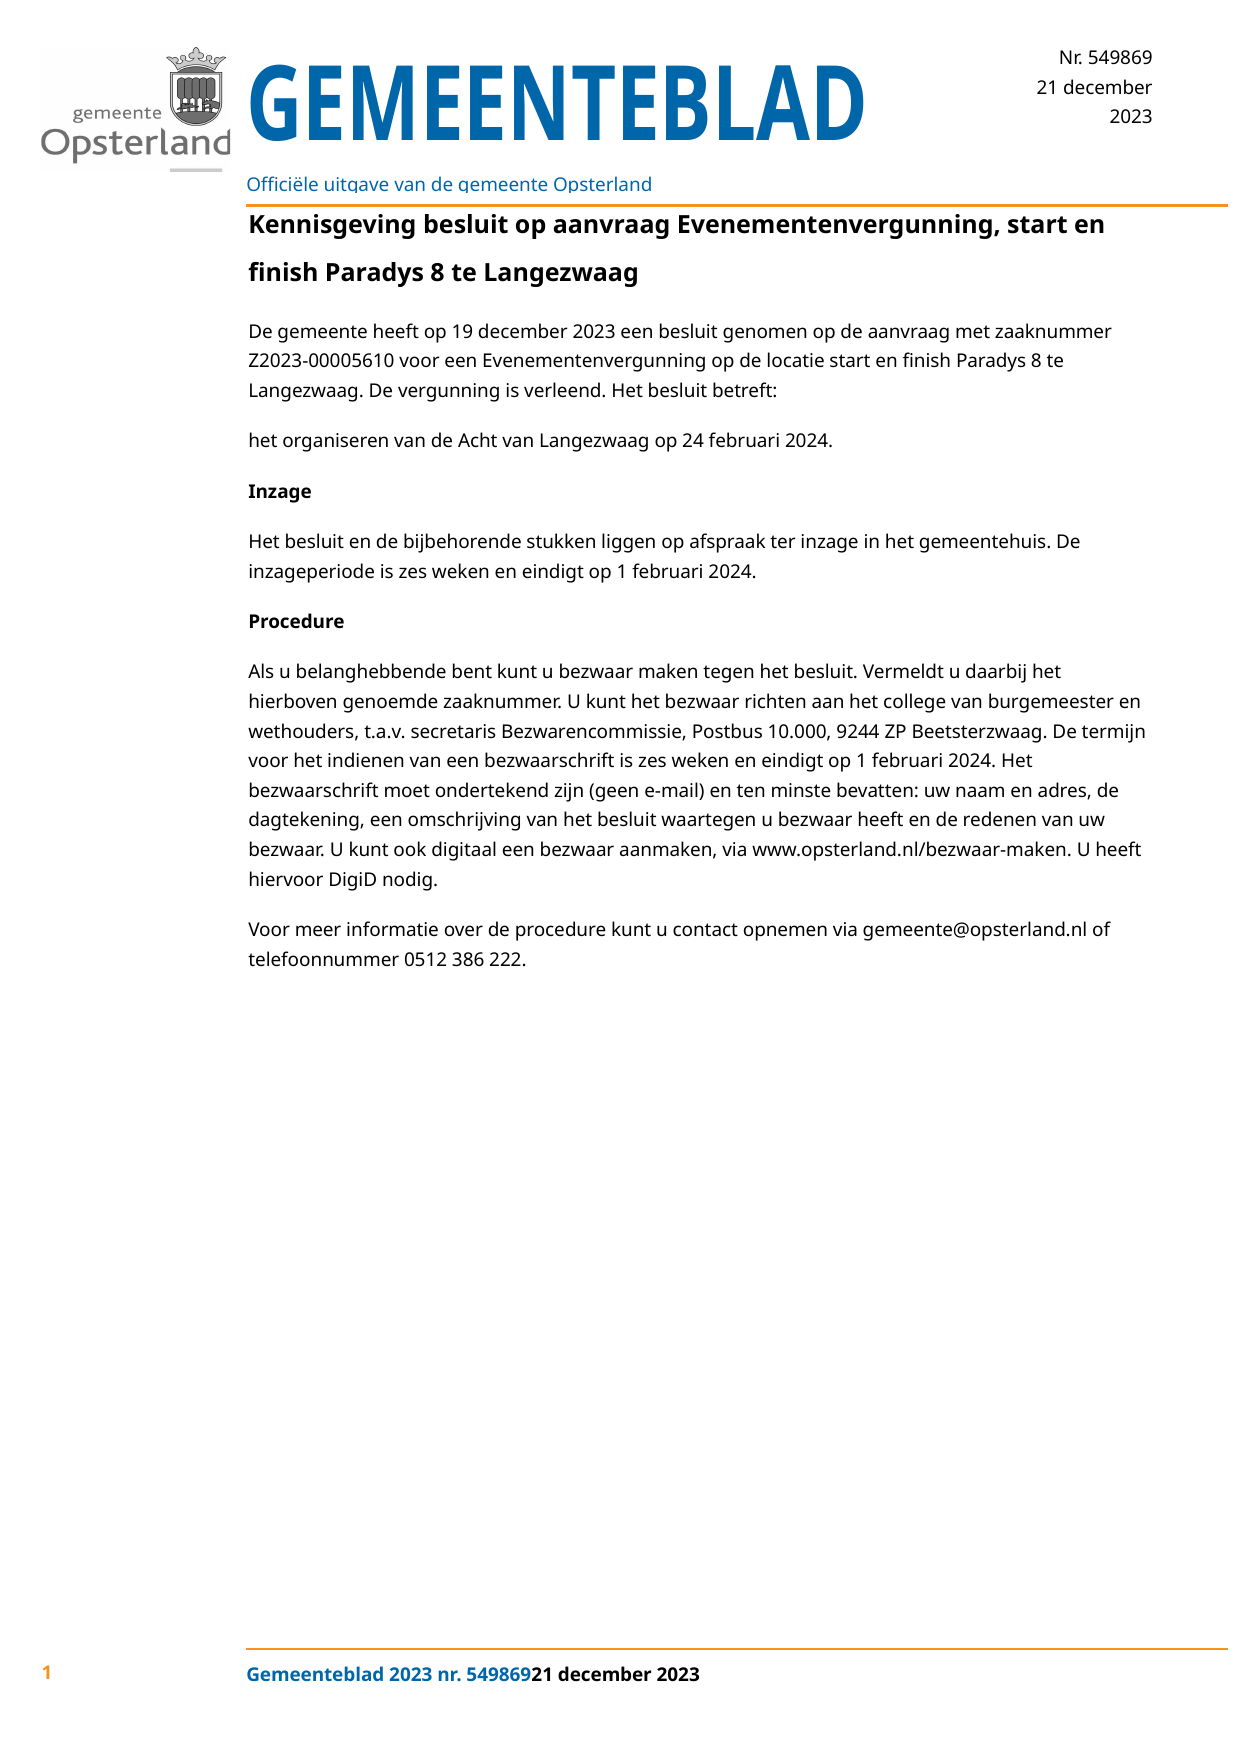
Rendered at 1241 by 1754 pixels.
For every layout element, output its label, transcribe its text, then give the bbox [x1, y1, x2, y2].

text Als u belanghebbende bent kunt u bezwaar maken tegen het besluit. Vermeldt u daarbij het hierboven genoemde zaaknummer. U kunt het bezwaar richten aan het college van burgemeester en wethouders, t.a.v. secretaris Bezwarencommissie, Postbus 10.000, 9244 ZP Beetsterzwaag. De termijn voor het indienen van een bezwaarschrift is zes weken en eindigt op 1 februari 2024. Het bezwaarschrift moet ondertekend zijn (geen e-mail) en ten minste bevatten: uw naam en adres, de dagtekening, een omschrijving van het besluit waartegen u bezwaar heeft en de redenen van uw bezwaar. U kunt ook digitaal een bezwaar aanmaken, via www.opsterland.nl/bezwaar-maken. U heeft hiervoor DigiD nodig. [248, 659, 1152, 892]
text het organiseren van de Acht van Langezwaag op 24 februari 2024. [248, 427, 1152, 453]
text Inzage [248, 478, 1152, 504]
picture [41, 47, 231, 172]
text Het besluit en de bijbehorende stukken liggen op afspraak ter inzage in het gemeentehuis. De inzageperiode is zes weken en eindigt op 1 februari 2024. [248, 528, 1152, 584]
text Procedure [248, 608, 1152, 634]
text Kennisgeving besluit op aanvraag Evenementenvergunning, start en finish Paradys 8 te Langezwaag [248, 207, 1152, 288]
text De gemeente heeft op 19 december 2023 een besluit genomen op de aanvraag met zaaknummer Z2023-00005610 voor een Evenementenvergunning op de locatie start en finish Paradys 8 te Langezwaag. De vergunning is verleend. Het besluit betreft: [248, 318, 1152, 403]
text Voor meer informatie over de procedure kunt u contact opnemen via gemeente@opsterland.nl of telefoonnummer 0512 386 222. [248, 916, 1152, 972]
